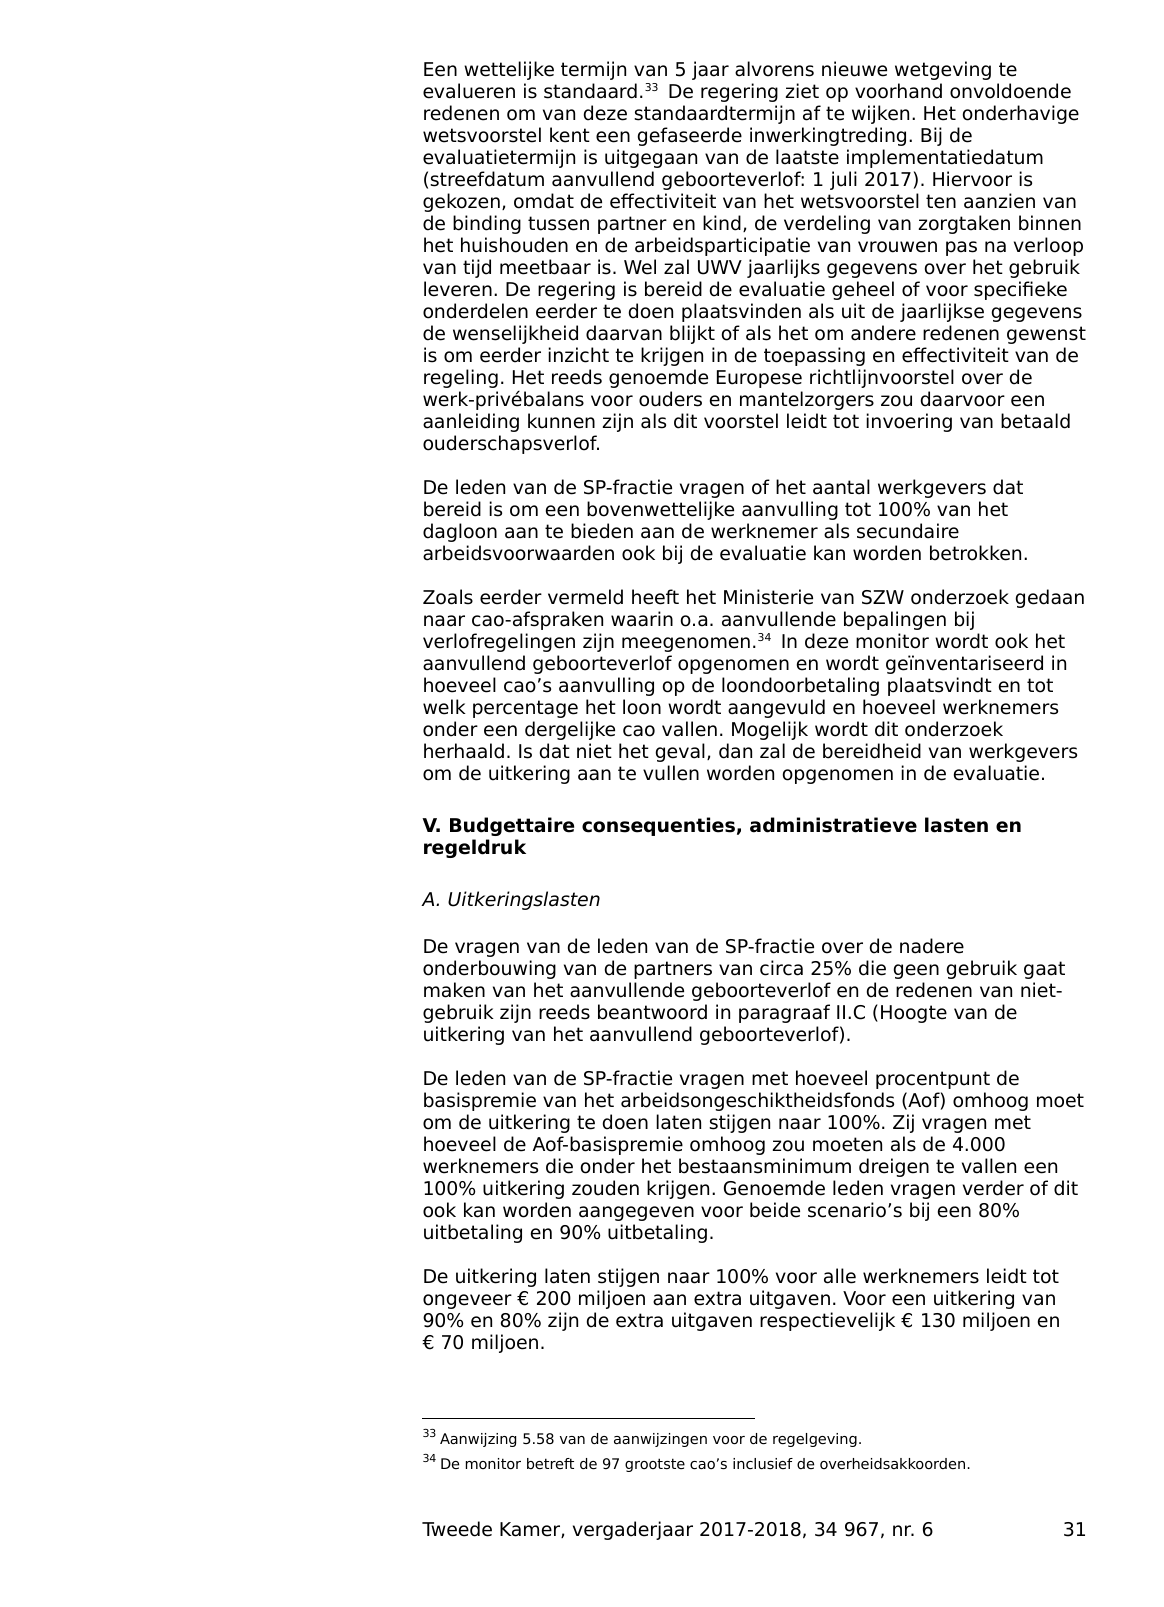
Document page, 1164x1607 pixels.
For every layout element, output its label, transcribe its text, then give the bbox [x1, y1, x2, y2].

text Aanwijzing 5.58 van de aanwijzingen voor de regelgeving. [422, 1427, 1087, 1449]
text De leden van de SP-fractie vragen of het aantal werkgevers dat bereid is om een bovenwettelijke aanvulling tot 100% van het dagloon aan te bieden aan de werknemer als secundaire arbeidsvoorwaarden ook bij de evaluatie kan worden betrokken. [422, 477, 1087, 565]
text Zoals eerder vermeld heeft het Ministerie van SZW onderzoek gedaan naar cao-afspraken waarin o.a. aanvullende bepalingen bij verlofregelingen zijn meegenomen. In deze monitor wordt ook het aanvullend geboorteverlof opgenomen en wordt geïnventariseerd in hoeveel cao’s aanvulling op de loondoorbetaling plaatsvindt en tot welk percentage het loon wordt aangevuld en hoeveel werknemers onder een dergelijke cao vallen. Mogelijk wordt dit onderzoek herhaald. Is dat niet het geval, dan zal de bereidheid van werkgevers om de uitkering aan te vullen worden opgenomen in de evaluatie. [422, 587, 1087, 785]
text De uitkering laten stijgen naar 100% voor alle werknemers leidt tot ongeveer € 200 miljoen aan extra uitgaven. Voor een uitkering van 90% en 80% zijn de extra uitgaven respectievelijk € 130 miljoen en € 70 miljoen. [422, 1266, 1087, 1354]
subtitle A. Uitkeringslasten [422, 889, 1087, 911]
text De leden van de SP-fractie vragen met hoeveel procentpunt de basispremie van het arbeidsongeschiktheidsfonds (Aof) omhoog moet om de uitkering te doen laten stijgen naar 100%. Zij vragen met hoeveel de Aof-basispremie omhoog zou moeten als de 4.000 werknemers die onder het bestaansminimum dreigen te vallen een 100% uitkering zouden krijgen. Genoemde leden vragen verder of dit ook kan worden aangegeven voor beide scenario’s bij een 80% uitbetaling en 90% uitbetaling. [422, 1068, 1087, 1244]
subtitle V. Budgettaire consequenties, administratieve lasten en regeldruk [422, 815, 1087, 859]
text Een wettelijke termijn van 5 jaar alvorens nieuwe wetgeving te evalueren is standaard. De regering ziet op voorhand onvoldoende redenen om van deze standaardtermijn af te wijken. Het onderhavige wetsvoorstel kent een gefaseerde inwerkingtreding. Bij de evaluatietermijn is uitgegaan van de laatste implementatiedatum (streefdatum aanvullend geboorteverlof: 1 juli 2017). Hiervoor is gekozen, omdat de effectiviteit van het wetsvoorstel ten aanzien van de binding tussen partner en kind, de verdeling van zorgtaken binnen het huishouden en de arbeidsparticipatie van vrouwen pas na verloop van tijd meetbaar is. Wel zal UWV jaarlijks gegevens over het gebruik leveren. De regering is bereid de evaluatie geheel of voor specifieke onderdelen eerder te doen plaatsvinden als uit de jaarlijkse gegevens de wenselijkheid daarvan blijkt of als het om andere redenen gewenst is om eerder inzicht te krijgen in de toepassing en effectiviteit van de regeling. Het reeds genoemde Europese richtlijnvoorstel over de werk-privébalans voor ouders en mantelzorgers zou daarvoor een aanleiding kunnen zijn als dit voorstel leidt tot invoering van betaald ouderschapsverlof. [422, 59, 1087, 455]
text De monitor betreft de 97 grootste cao’s inclusief de overheidsakkoorden. [422, 1452, 1087, 1474]
text De vragen van de leden van de SP-fractie over de nadere onderbouwing van de partners van circa 25% die geen gebruik gaat maken van het aanvullende geboorteverlof en de redenen van niet-gebruik zijn reeds beantwoord in paragraaf II.C (Hoogte van de uitkering van het aanvullend geboorteverlof). [422, 936, 1087, 1046]
